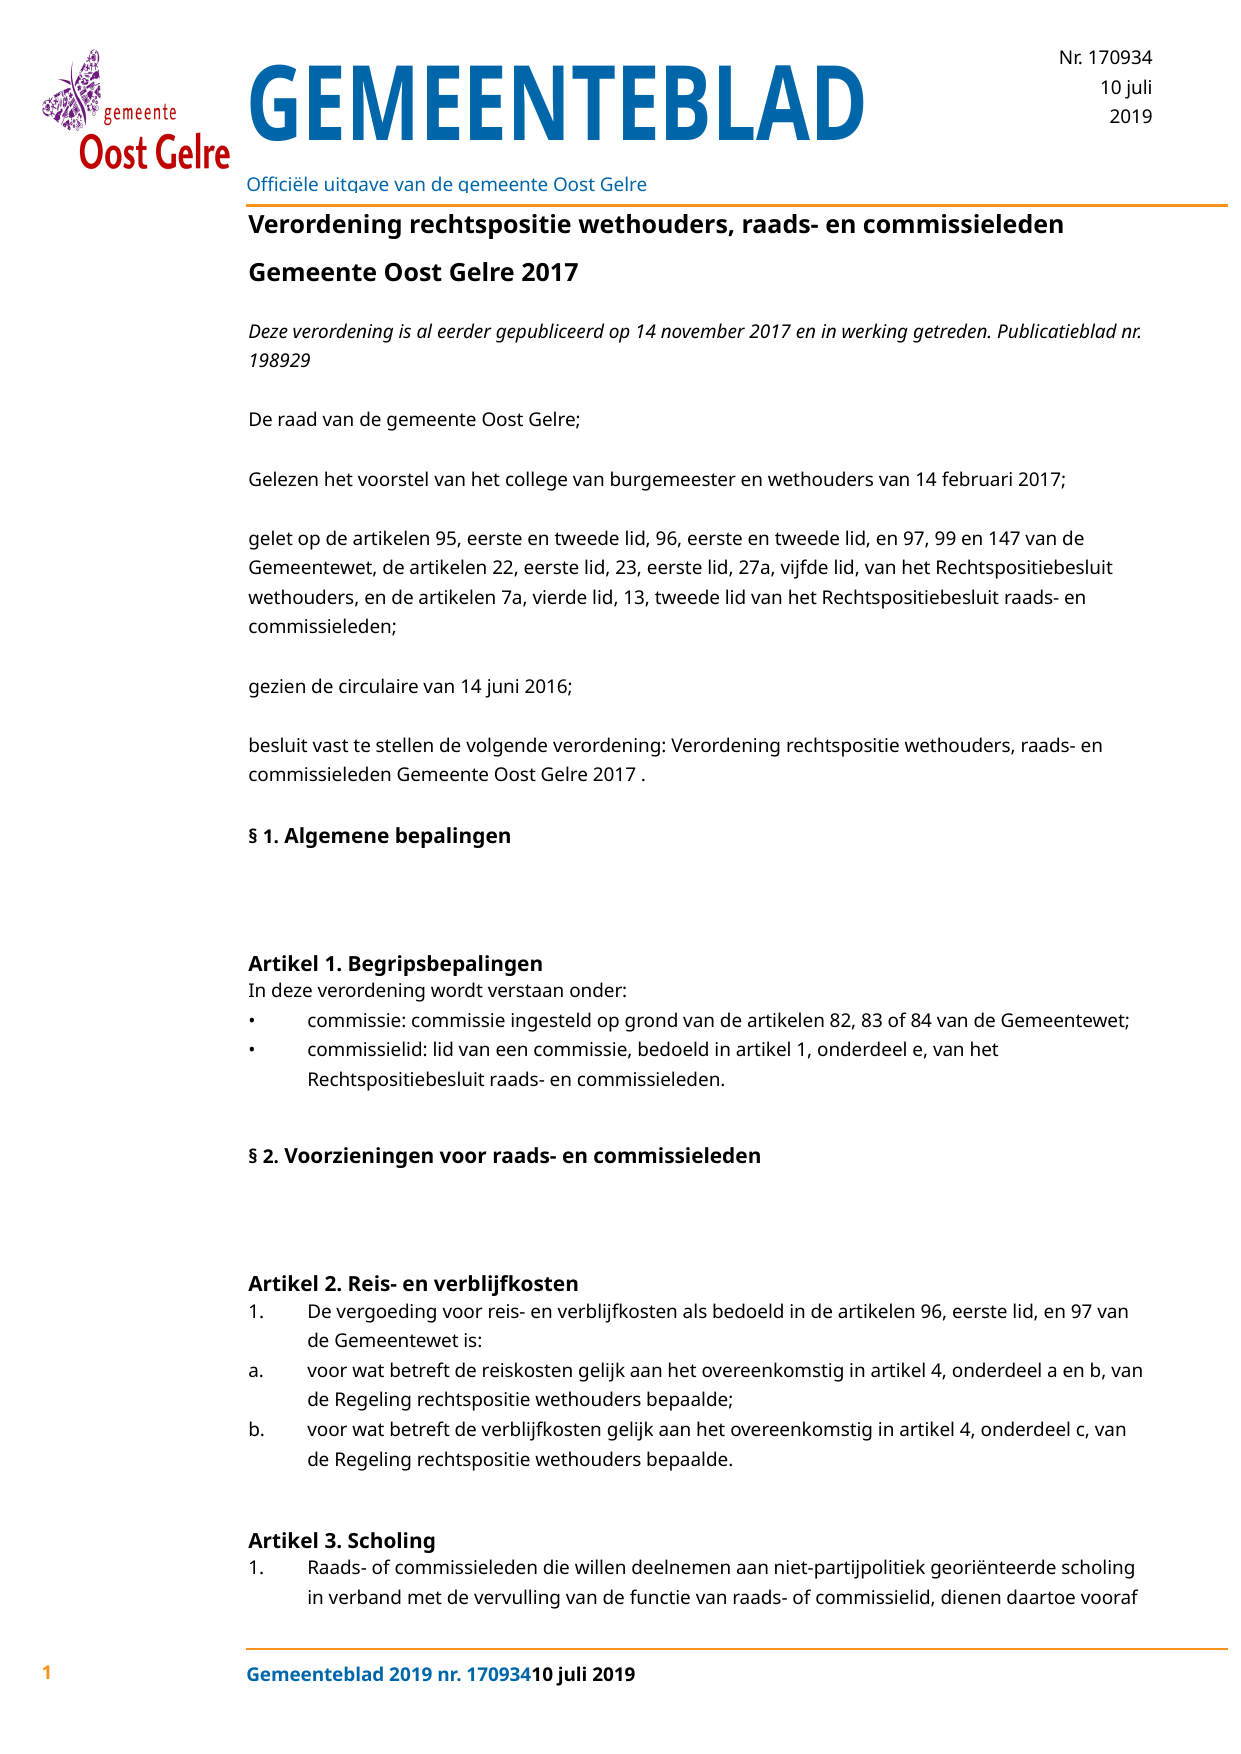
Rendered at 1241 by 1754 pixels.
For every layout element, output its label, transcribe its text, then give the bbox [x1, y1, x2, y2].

picture [41, 47, 231, 172]
text Verordening rechtspositie wethouders, raads- en commissieleden Gemeente Oost Gelre 2017 [248, 207, 1152, 288]
list voor wat betreft de verblijfkosten gelijk aan het overeenkomstig in artikel 4, onderdeel c, van de Regeling rechtspositie wethouders bepaalde. [248, 1416, 1152, 1472]
text § 1. Algemene bepalingen [248, 821, 1152, 849]
text In deze verordening wordt verstaan onder: [248, 977, 1152, 1003]
text Artikel 1. Begripsbepalingen [248, 949, 1152, 977]
text Artikel 2. Reis- en verblijfkosten [248, 1269, 1152, 1298]
text De raad van de gemeente Oost Gelre; [248, 407, 1152, 432]
list voor wat betreft de reiskosten gelijk aan het overeenkomstig in artikel 4, onderdeel a en b, van de Regeling rechtspositie wethouders bepaalde; [248, 1357, 1152, 1412]
list commissielid: lid van een commissie, bedoeld in artikel 1, onderdeel e, van het Rechtspositiebesluit raads- en commissieleden. [248, 1037, 1152, 1092]
text § 2. Voorzieningen voor raads- en commissieleden [248, 1141, 1152, 1170]
text Deze verordening is al eerder gepubliceerd op 14 november 2017 en in werking getreden. Publicatieblad nr. 198929 [248, 318, 1152, 373]
list De vergoeding voor reis- en verblijfkosten als bedoeld in de artikelen 96, eerste lid, en 97 van de Gemeentewet is: [248, 1298, 1152, 1353]
list Raads- of commissieleden die willen deelnemen aan niet-partijpolitiek georiënteerde scholing in verband met de vervulling van de functie van raads- of commissielid, dienen daartoe vooraf [248, 1554, 1152, 1609]
text besluit vast te stellen de volgende verordening: Verordening rechtspositie wethouders, raads- en commissieleden Gemeente Oost Gelre 2017 . [248, 732, 1152, 787]
text gelet op de artikelen 95, eerste en tweede lid, 96, eerste en tweede lid, en 97, 99 en 147 van de Gemeentewet, de artikelen 22, eerste lid, 23, eerste lid, 27a, vijfde lid, van het Rechtspositiebesluit wethouders, en de artikelen 7a, vierde lid, 13, tweede lid van het Rechtspositiebesluit raads- en commissieleden; [248, 525, 1152, 639]
text gezien de circulaire van 14 juni 2016; [248, 673, 1152, 699]
list commissie: commissie ingesteld op grond van de artikelen 82, 83 of 84 van de Gemeentewet; [248, 1007, 1152, 1033]
text Artikel 3. Scholing [248, 1526, 1152, 1554]
text Gelezen het voorstel van het college van burgemeester en wethouders van 14 februari 2017; [248, 466, 1152, 492]
